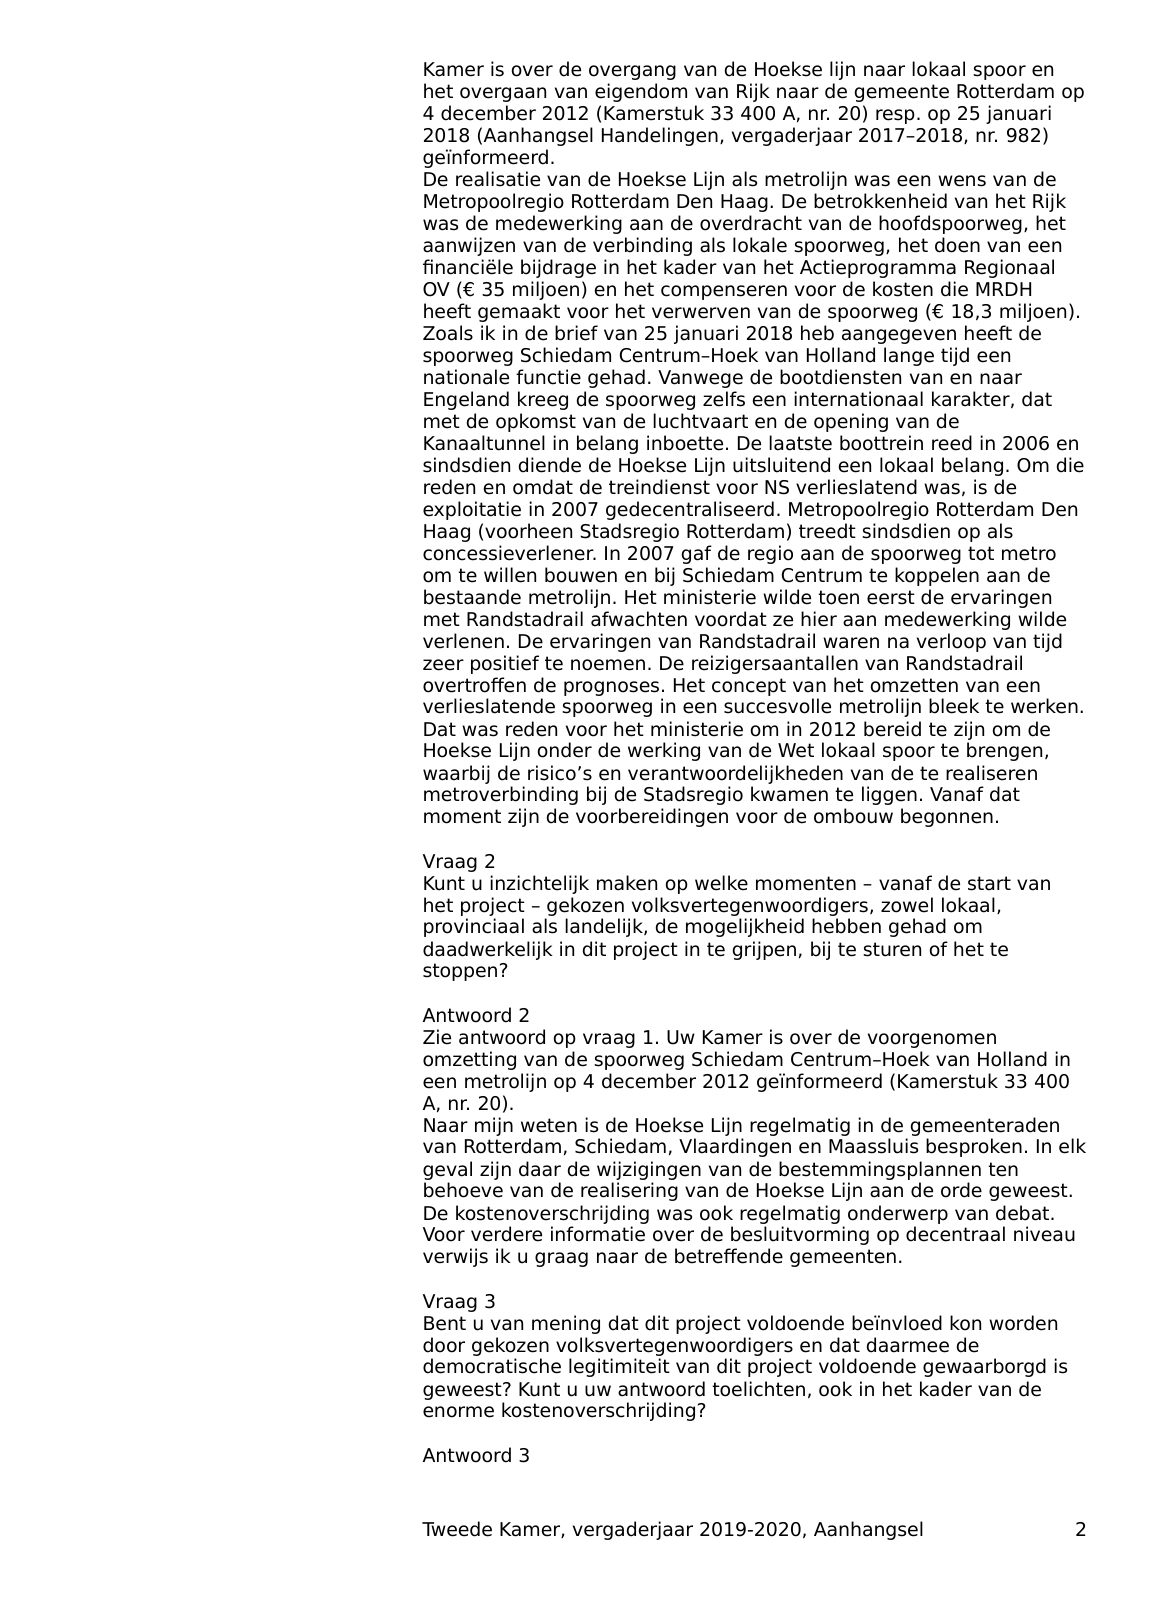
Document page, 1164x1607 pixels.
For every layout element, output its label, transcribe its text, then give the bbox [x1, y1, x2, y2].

text Antwoord 3 [422, 1444, 1087, 1467]
text De realisatie van de Hoekse Lijn als metrolijn was een wens van de Metropoolregio Rotterdam Den Haag. De betrokkenheid van het Rijk was de medewerking aan de overdracht van de hoofdspoorweg, het aanwijzen van de verbinding als lokale spoorweg, het doen van een financiële bijdrage in het kader van het Actieprogramma Regionaal OV (€ 35 miljoen) en het compenseren voor de kosten die MRDH heeft gemaakt voor het verwerven van de spoorweg (€ 18,3 miljoen). [422, 169, 1087, 323]
text Vraag 2 [422, 851, 1087, 872]
text Kamer is over de overgang van de Hoekse lijn naar lokaal spoor en het overgaan van eigendom van Rijk naar de gemeente Rotterdam op 4 december 2012 (Kamerstuk 33 400 A, nr. 20) resp. op 25 januari 2018 (Aanhangsel Handelingen, vergaderjaar 2017–2018, nr. 982) geïnformeerd. [422, 59, 1087, 169]
text Vraag 3 [422, 1291, 1087, 1312]
text Bent u van mening dat dit project voldoende beïnvloed kon worden door gekozen volksvertegenwoordigers en dat daarmee de democratische legitimiteit van dit project voldoende gewaarborgd is geweest? Kunt u uw antwoord toelichten, ook in het kader van de enorme kostenoverschrijding? [422, 1312, 1087, 1422]
text Kunt u inzichtelijk maken op welke momenten – vanaf de start van het project – gekozen volksvertegenwoordigers, zowel lokaal, provinciaal als landelijk, de mogelijkheid hebben gehad om daadwerkelijk in dit project in te grijpen, bij te sturen of het te stoppen? [422, 872, 1087, 982]
text Naar mijn weten is de Hoekse Lijn regelmatig in de gemeenteraden van Rotterdam, Schiedam, Vlaardingen en Maassluis besproken. In elk geval zijn daar de wijzigingen van de bestemmingsplannen ten behoeve van de realisering van de Hoekse Lijn aan de orde geweest. De kostenoverschrijding was ook regelmatig onderwerp van debat. Voor verdere informatie over de besluitvorming op decentraal niveau verwijs ik u graag naar de betreffende gemeenten. [422, 1114, 1087, 1268]
text Antwoord 2 [422, 1004, 1087, 1027]
text Zie antwoord op vraag 1. Uw Kamer is over de voorgenomen omzetting van de spoorweg Schiedam Centrum–Hoek van Holland in een metrolijn op 4 december 2012 geïnformeerd (Kamerstuk 33 400 A, nr. 20). [422, 1027, 1087, 1114]
text Zoals ik in de brief van 25 januari 2018 heb aangegeven heeft de spoorweg Schiedam Centrum–Hoek van Holland lange tijd een nationale functie gehad. Vanwege de bootdiensten van en naar Engeland kreeg de spoorweg zelfs een internationaal karakter, dat met de opkomst van de luchtvaart en de opening van de Kanaaltunnel in belang inboette. De laatste boottrein reed in 2006 en sindsdien diende de Hoekse Lijn uitsluitend een lokaal belang. Om die reden en omdat de treindienst voor NS verlieslatend was, is de exploitatie in 2007 gedecentraliseerd. Metropoolregio Rotterdam Den Haag (voorheen Stadsregio Rotterdam) treedt sindsdien op als concessieverlener. In 2007 gaf de regio aan de spoorweg tot metro om te willen bouwen en bij Schiedam Centrum te koppelen aan de bestaande metrolijn. Het ministerie wilde toen eerst de ervaringen met Randstadrail afwachten voordat ze hier aan medewerking wilde verlenen. De ervaringen van Randstadrail waren na verloop van tijd zeer positief te noemen. De reizigersaantallen van Randstadrail overtroffen de prognoses. Het concept van het omzetten van een verlieslatende spoorweg in een succesvolle metrolijn bleek te werken. Dat was reden voor het ministerie om in 2012 bereid te zijn om de Hoekse Lijn onder de werking van de Wet lokaal spoor te brengen, waarbij de risico’s en verantwoordelijkheden van de te realiseren metroverbinding bij de Stadsregio kwamen te liggen. Vanaf dat moment zijn de voorbereidingen voor de ombouw begonnen. [422, 323, 1087, 828]
